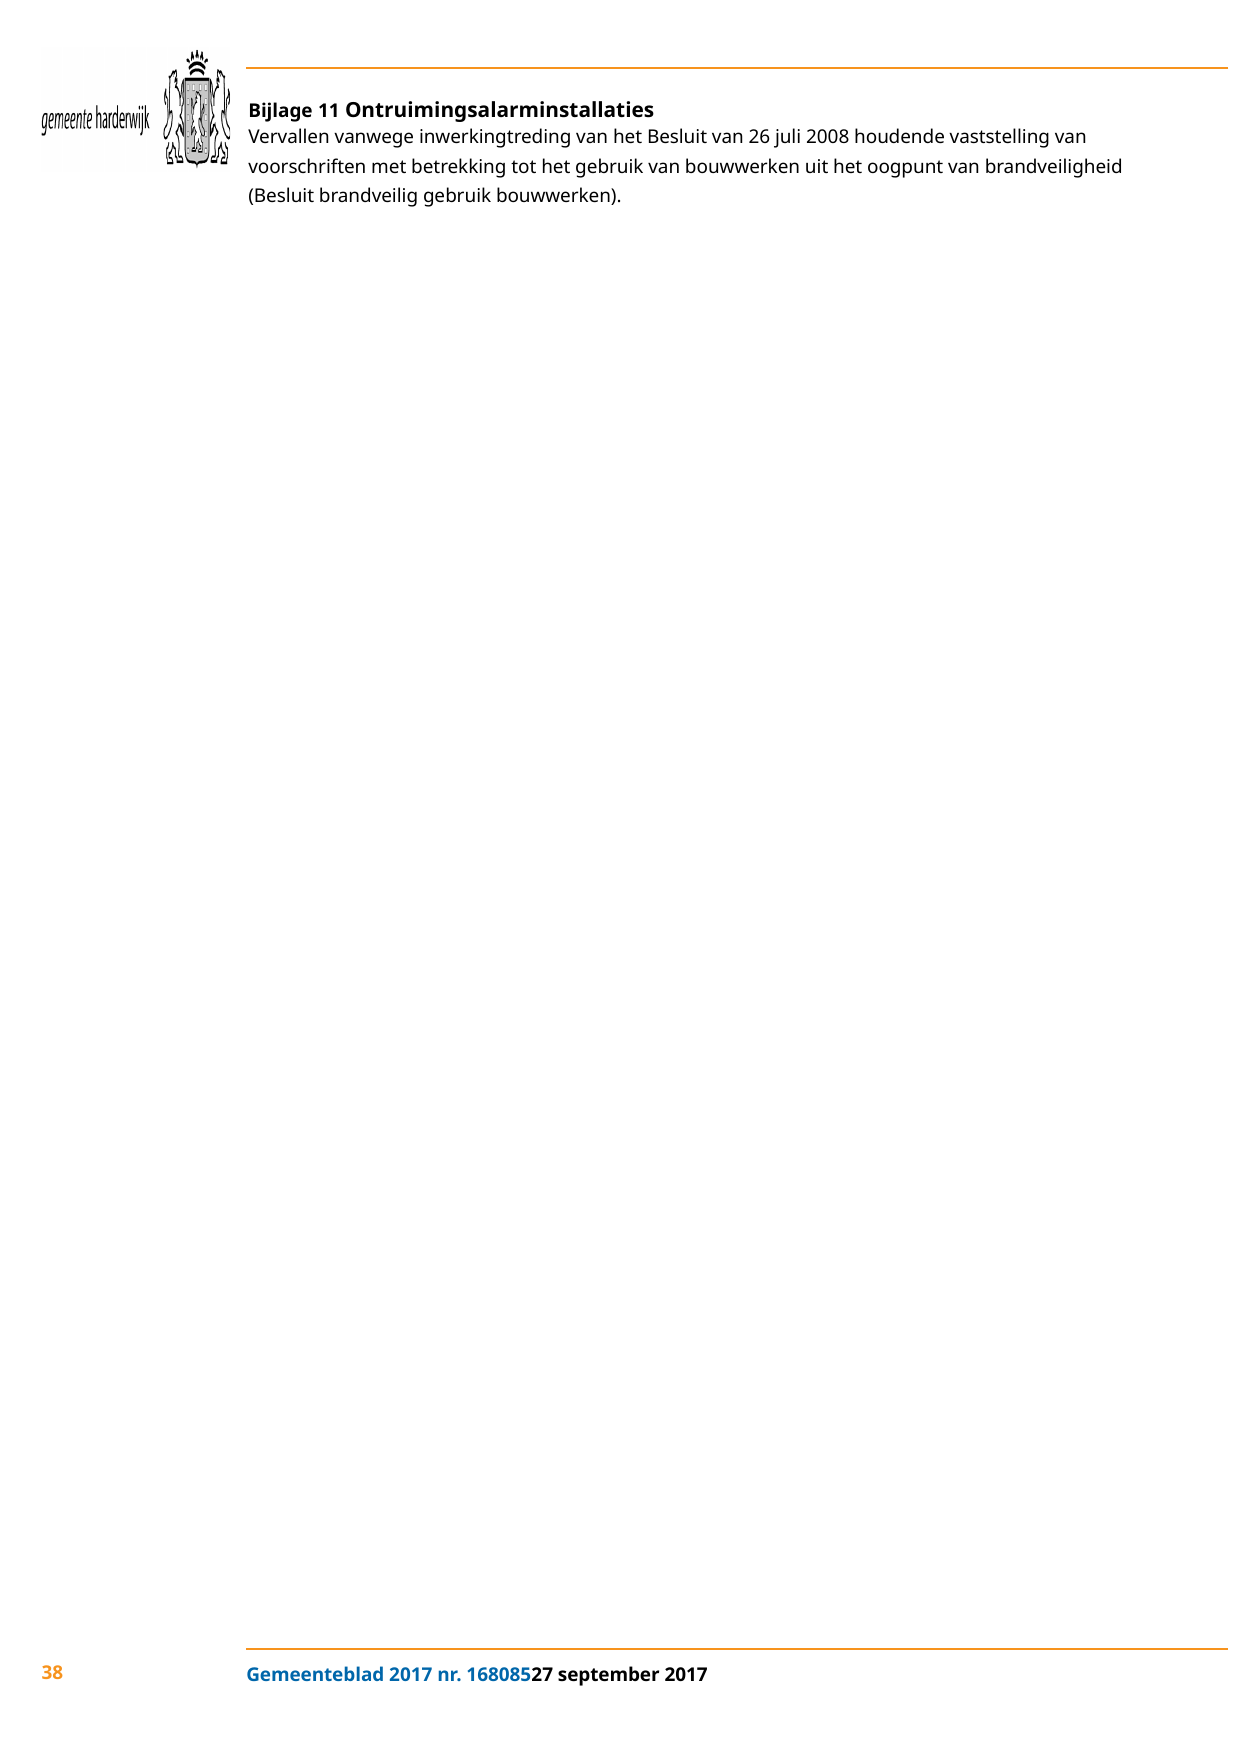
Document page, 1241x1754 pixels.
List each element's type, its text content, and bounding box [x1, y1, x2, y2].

text Vervallen vanwege inwerkingtreding van het Besluit van 26 juli 2008 houdende vaststelling van voorschriften met betrekking tot het gebruik van bouwwerken uit het oogpunt van brandveiligheid (Besluit brandveilig gebruik bouwwerken). [248, 123, 1152, 208]
text Bijlage 11 Ontruimingsalarminstallaties [248, 95, 1152, 123]
picture [41, 47, 231, 172]
